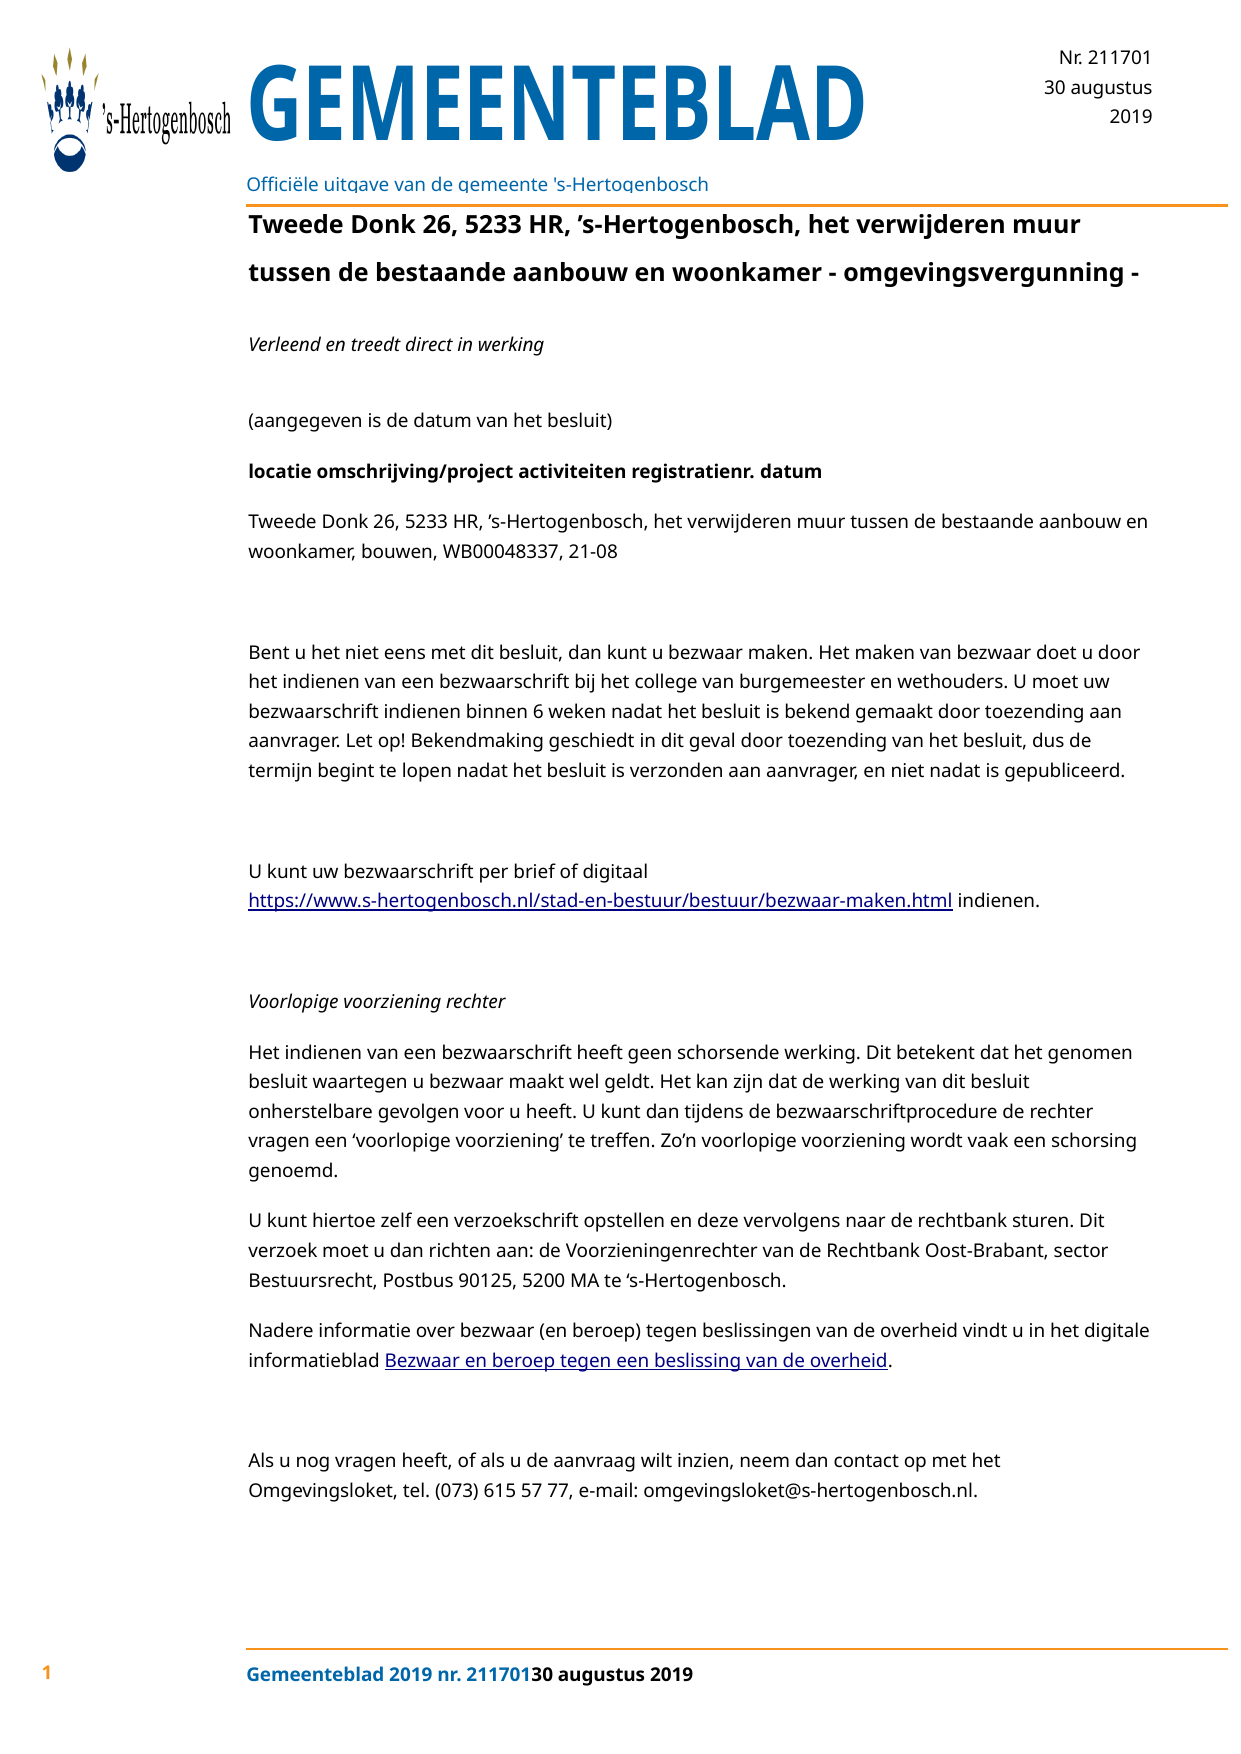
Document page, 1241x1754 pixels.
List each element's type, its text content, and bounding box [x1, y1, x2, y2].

picture [41, 47, 231, 172]
text Bent u het niet eens met dit besluit, dan kunt u bezwaar maken. Het maken van bezwaar doet u door het indienen van een bezwaarschrift bij het college van burgemeester en wethouders. U moet uw bezwaarschrift indienen binnen 6 weken nadat het besluit is bekend gemaakt door toezending aan aanvrager. Let op! Bekendmaking geschiedt in dit geval door toezending van het besluit, dus de termijn begint te lopen nadat het besluit is verzonden aan aanvrager, en niet nadat is gepubliceerd. [248, 639, 1152, 783]
text Het indienen van een bezwaarschrift heeft geen schorsende werking. Dit betekent dat het genomen besluit waartegen u bezwaar maakt wel geldt. Het kan zijn dat de werking van dit besluit onherstelbare gevolgen voor u heeft. U kunt dan tijdens de bezwaarschriftprocedure de rechter vragen een ‘voorlopige voorziening’ te treffen. Zo’n voorlopige voorziening wordt vaak een schorsing genoemd. [248, 1039, 1152, 1183]
text Verleend en treedt direct in werking [248, 331, 1152, 357]
text U kunt uw bezwaarschrift per brief of digitaal https://www.s-hertogenbosch.nl/stad-en-bestuur/bestuur/bezwaar-maken.html indienen. [248, 858, 1152, 913]
text (aangegeven is de datum van het besluit) [248, 408, 1152, 433]
text Tweede Donk 26, 5233 HR, ’s-Hertogenbosch, het verwijderen muur tussen de bestaande aanbouw en woonkamer, bouwen, WB00048337, 21-08 [248, 508, 1152, 564]
text U kunt hiertoe zelf een verzoekschrift opstellen en deze vervolgens naar de rechtbank sturen. Dit verzoek moet u dan richten aan: de Voorzieningenrechter van de Rechtbank Oost-Brabant, sector Bestuursrecht, Postbus 90125, 5200 MA te ‘s-Hertogenbosch. [248, 1208, 1152, 1292]
text Tweede Donk 26, 5233 HR, ’s-Hertogenbosch, het verwijderen muur tussen de bestaande aanbouw en woonkamer - omgevingsvergunning - [248, 207, 1152, 288]
text Nadere informatie over bezwaar (en beroep) tegen beslissingen van de overheid vindt u in het digitale informatieblad Bezwaar en beroep tegen een beslissing van de overheid. [248, 1317, 1152, 1372]
text locatie omschrijving/project activiteiten registratienr. datum [248, 458, 1152, 484]
text Voorlopige voorziening rechter [248, 988, 1152, 1014]
text Als u nog vragen heeft, of als u de aanvraag wilt inzien, neem dan contact op met het Omgevingsloket, tel. (073) 615 57 77, e-mail: omgevingsloket@s-hertogenbosch.nl. [248, 1448, 1152, 1503]
